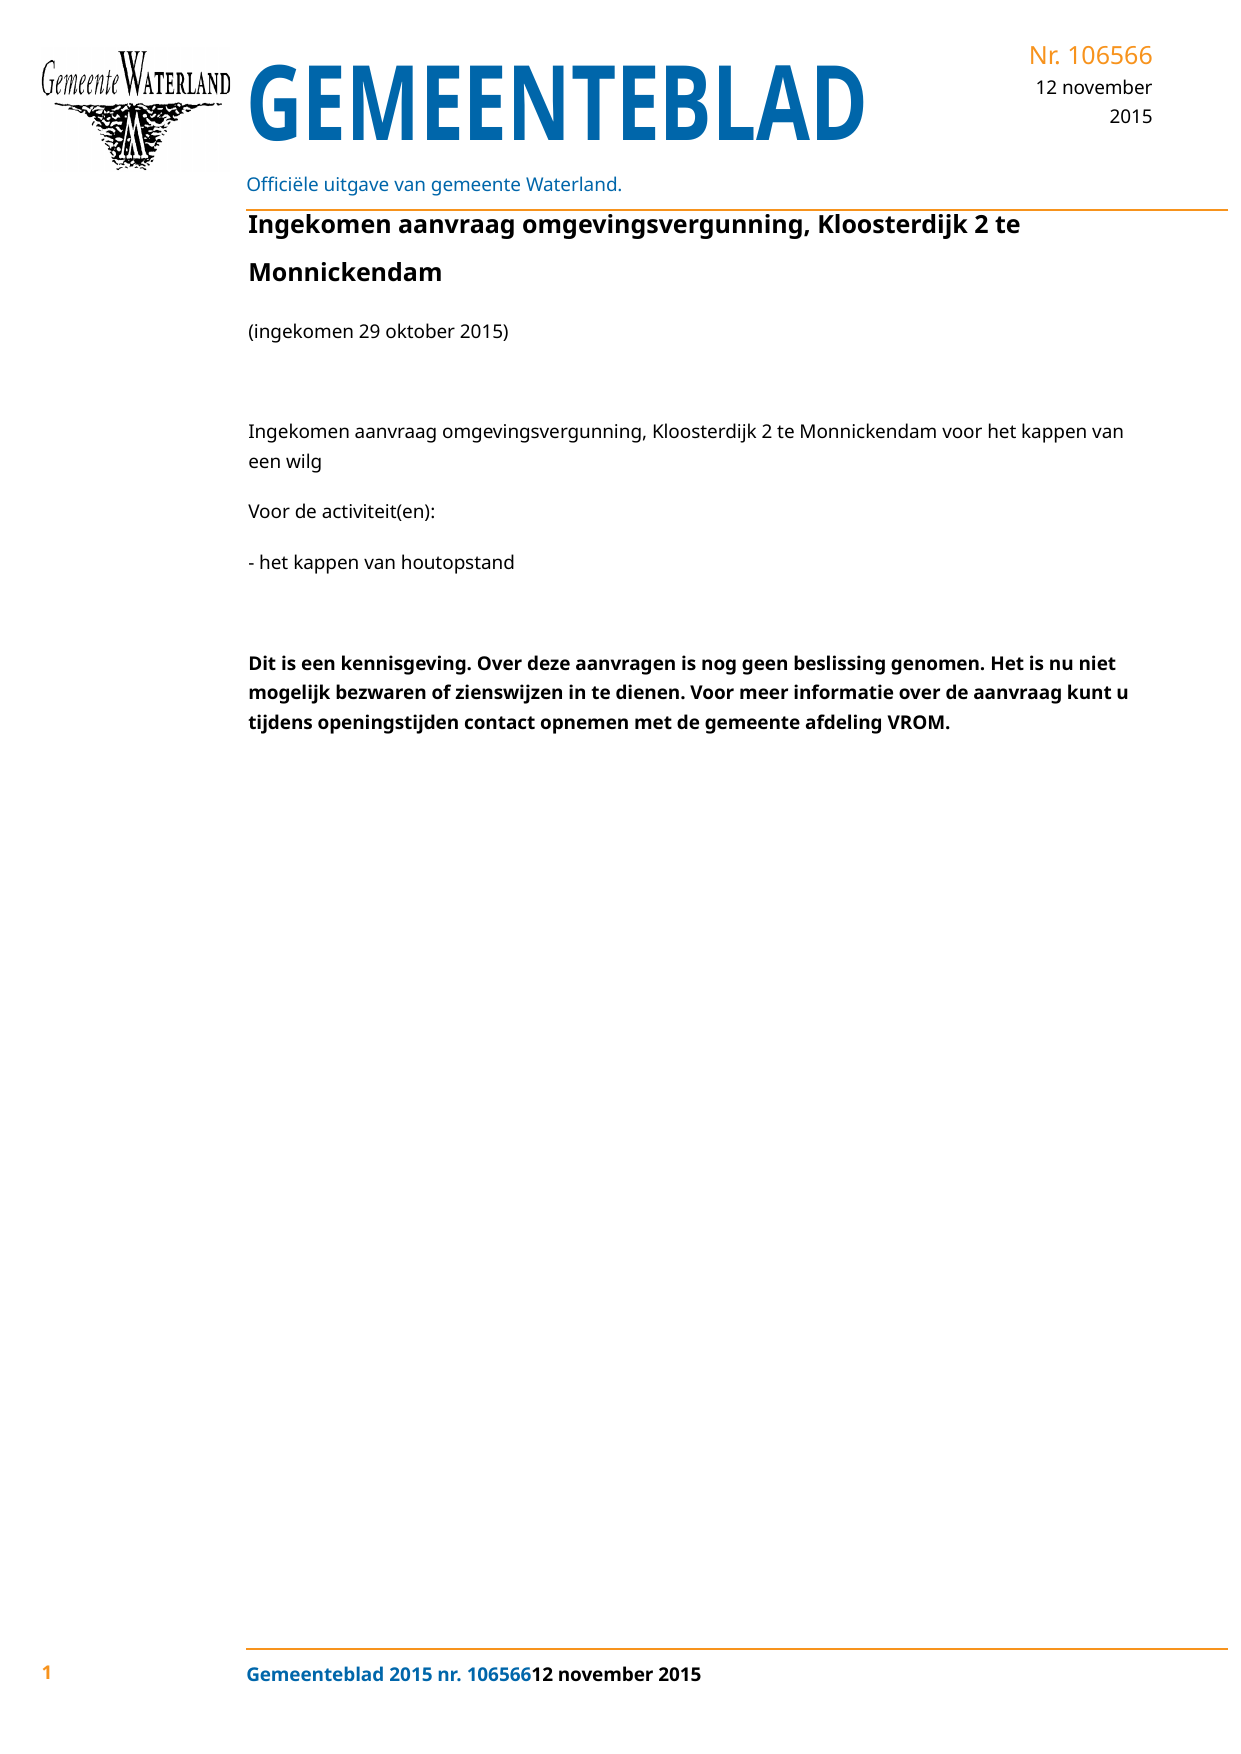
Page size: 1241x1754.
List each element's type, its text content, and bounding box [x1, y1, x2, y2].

text (ingekomen 29 oktober 2015) [248, 318, 1152, 344]
text - het kappen van houtopstand [248, 549, 1152, 575]
picture [41, 47, 231, 172]
text Voor de activiteit(en): [248, 499, 1152, 524]
text Ingekomen aanvraag omgevingsvergunning, Kloosterdijk 2 te Monnickendam [248, 211, 1152, 288]
text Ingekomen aanvraag omgevingsvergunning, Kloosterdijk 2 te Monnickendam voor het kappen van een wilg [248, 419, 1152, 474]
text Dit is een kennisgeving. Over deze aanvragen is nog geen beslissing genomen. Het is nu niet mogelijk bezwaren of zienswijzen in te dienen. Voor meer informatie over de aanvraag kunt u tijdens openingstijden contact opnemen met de gemeente afdeling VROM. [248, 650, 1152, 735]
